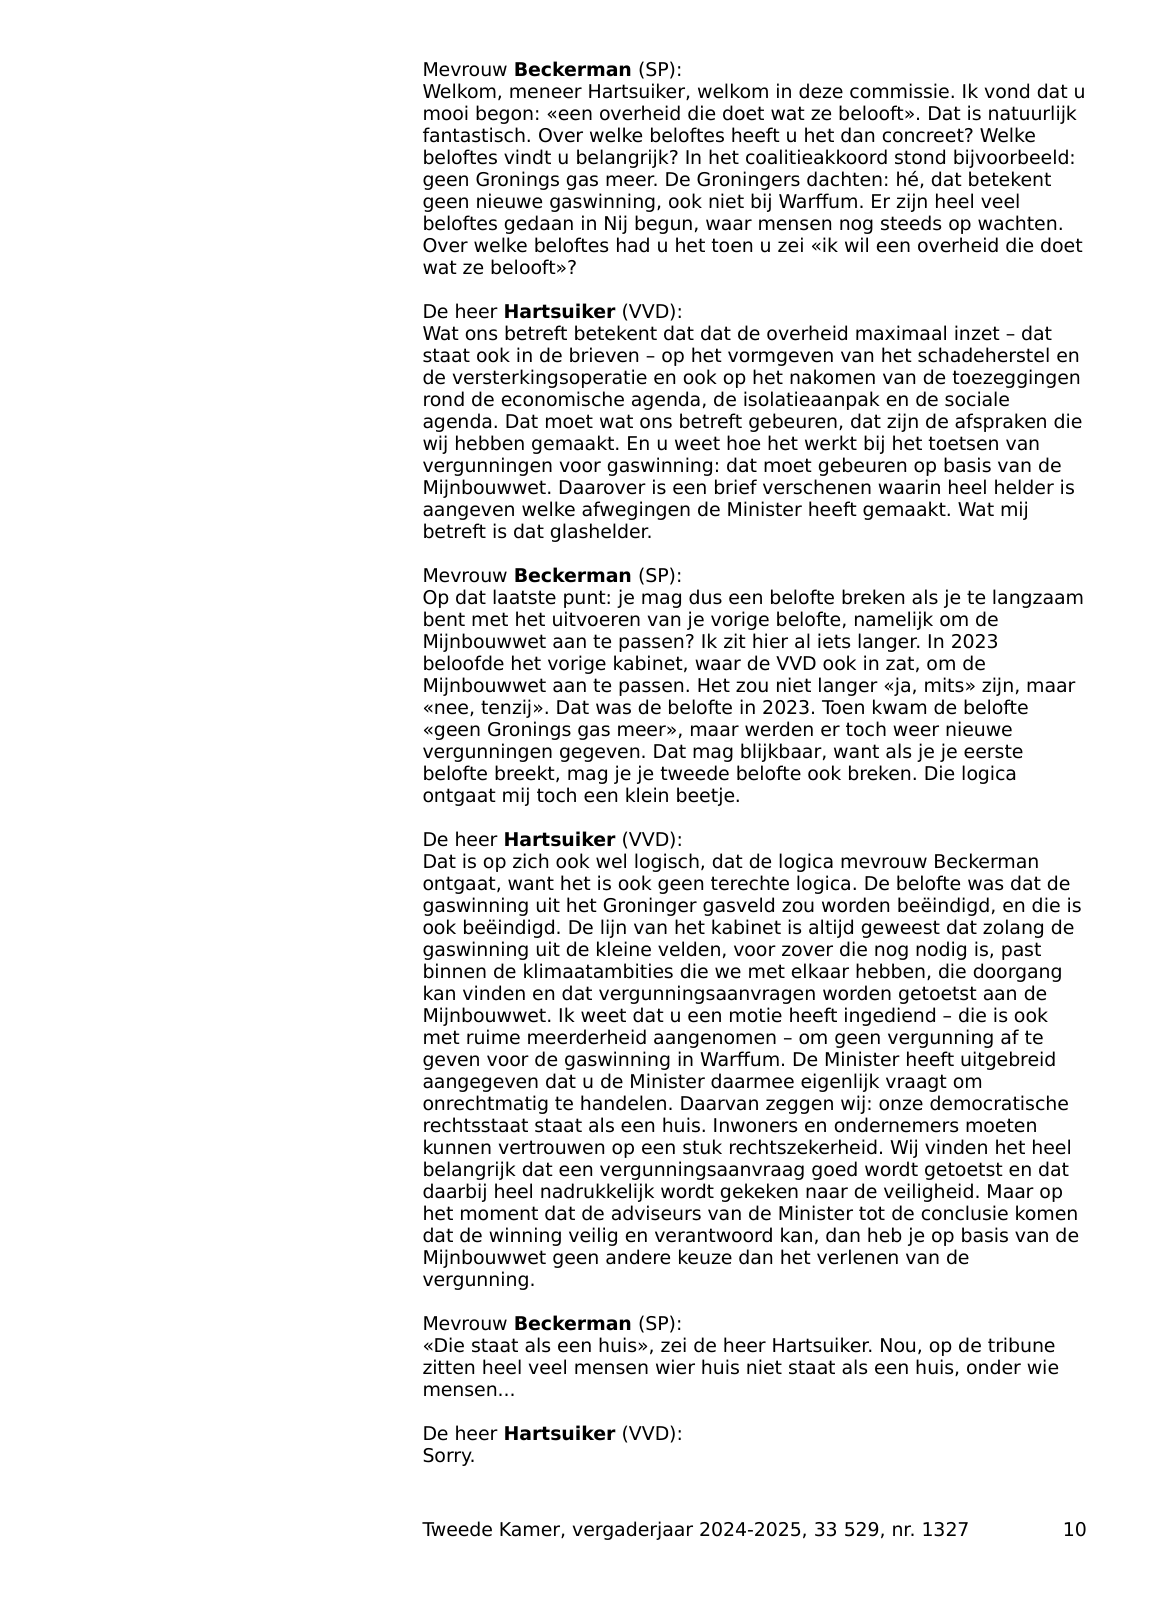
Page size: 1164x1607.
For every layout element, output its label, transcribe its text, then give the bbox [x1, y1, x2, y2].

text Sorry. [422, 1445, 1087, 1467]
text De heer Hartsuiker (VVD): [422, 829, 1087, 851]
text «Die staat als een huis», zei de heer Hartsuiker. Nou, op de tribune zitten heel veel mensen wier huis niet staat als een huis, onder wie mensen... [422, 1335, 1087, 1401]
text Wat ons betreft betekent dat dat de overheid maximaal inzet – dat staat ook in de brieven – op het vormgeven van het schadeherstel en de versterkingsoperatie en ook op het nakomen van de toezeggingen rond de economische agenda, de isolatieaanpak en de sociale agenda. Dat moet wat ons betreft gebeuren, dat zijn de afspraken die wij hebben gemaakt. En u weet hoe het werkt bij het toetsen van vergunningen voor gaswinning: dat moet gebeuren op basis van de Mijnbouwwet. Daarover is een brief verschenen waarin heel helder is aangeven welke afwegingen de Minister heeft gemaakt. Wat mij betreft is dat glashelder. [422, 323, 1087, 543]
text Mevrouw Beckerman (SP): [422, 59, 1087, 81]
text Dat is op zich ook wel logisch, dat de logica mevrouw Beckerman ontgaat, want het is ook geen terechte logica. De belofte was dat de gaswinning uit het Groninger gasveld zou worden beëindigd, en die is ook beëindigd. De lijn van het kabinet is altijd geweest dat zolang de gaswinning uit de kleine velden, voor zover die nog nodig is, past binnen de klimaatambities die we met elkaar hebben, die doorgang kan vinden en dat vergunningsaanvragen worden getoetst aan de Mijnbouwwet. Ik weet dat u een motie heeft ingediend – die is ook met ruime meerderheid aangenomen – om geen vergunning af te geven voor de gaswinning in Warffum. De Minister heeft uitgebreid aangegeven dat u de Minister daarmee eigenlijk vraagt om onrechtmatig te handelen. Daarvan zeggen wij: onze democratische rechtsstaat staat als een huis. Inwoners en ondernemers moeten kunnen vertrouwen op een stuk rechtszekerheid. Wij vinden het heel belangrijk dat een vergunningsaanvraag goed wordt getoetst en dat daarbij heel nadrukkelijk wordt gekeken naar de veiligheid. Maar op het moment dat de adviseurs van de Minister tot de conclusie komen dat de winning veilig en verantwoord kan, dan heb je op basis van de Mijnbouwwet geen andere keuze dan het verlenen van de vergunning. [422, 851, 1087, 1291]
text De heer Hartsuiker (VVD): [422, 301, 1087, 323]
text Welkom, meneer Hartsuiker, welkom in deze commissie. Ik vond dat u mooi begon: «een overheid die doet wat ze belooft». Dat is natuurlijk fantastisch. Over welke beloftes heeft u het dan concreet? Welke beloftes vindt u belangrijk? In het coalitieakkoord stond bijvoorbeeld: geen Gronings gas meer. De Groningers dachten: hé, dat betekent geen nieuwe gaswinning, ook niet bij Warffum. Er zijn heel veel beloftes gedaan in Nij begun, waar mensen nog steeds op wachten. Over welke beloftes had u het toen u zei «ik wil een overheid die doet wat ze belooft»? [422, 81, 1087, 279]
text Mevrouw Beckerman (SP): [422, 1313, 1087, 1335]
text De heer Hartsuiker (VVD): [422, 1423, 1087, 1445]
text Mevrouw Beckerman (SP): [422, 565, 1087, 587]
text Op dat laatste punt: je mag dus een belofte breken als je te langzaam bent met het uitvoeren van je vorige belofte, namelijk om de Mijnbouwwet aan te passen? Ik zit hier al iets langer. In 2023 beloofde het vorige kabinet, waar de VVD ook in zat, om de Mijnbouwwet aan te passen. Het zou niet langer «ja, mits» zijn, maar «nee, tenzij». Dat was de belofte in 2023. Toen kwam de belofte «geen Gronings gas meer», maar werden er toch weer nieuwe vergunningen gegeven. Dat mag blijkbaar, want als je je eerste belofte breekt, mag je je tweede belofte ook breken. Die logica ontgaat mij toch een klein beetje. [422, 587, 1087, 807]
